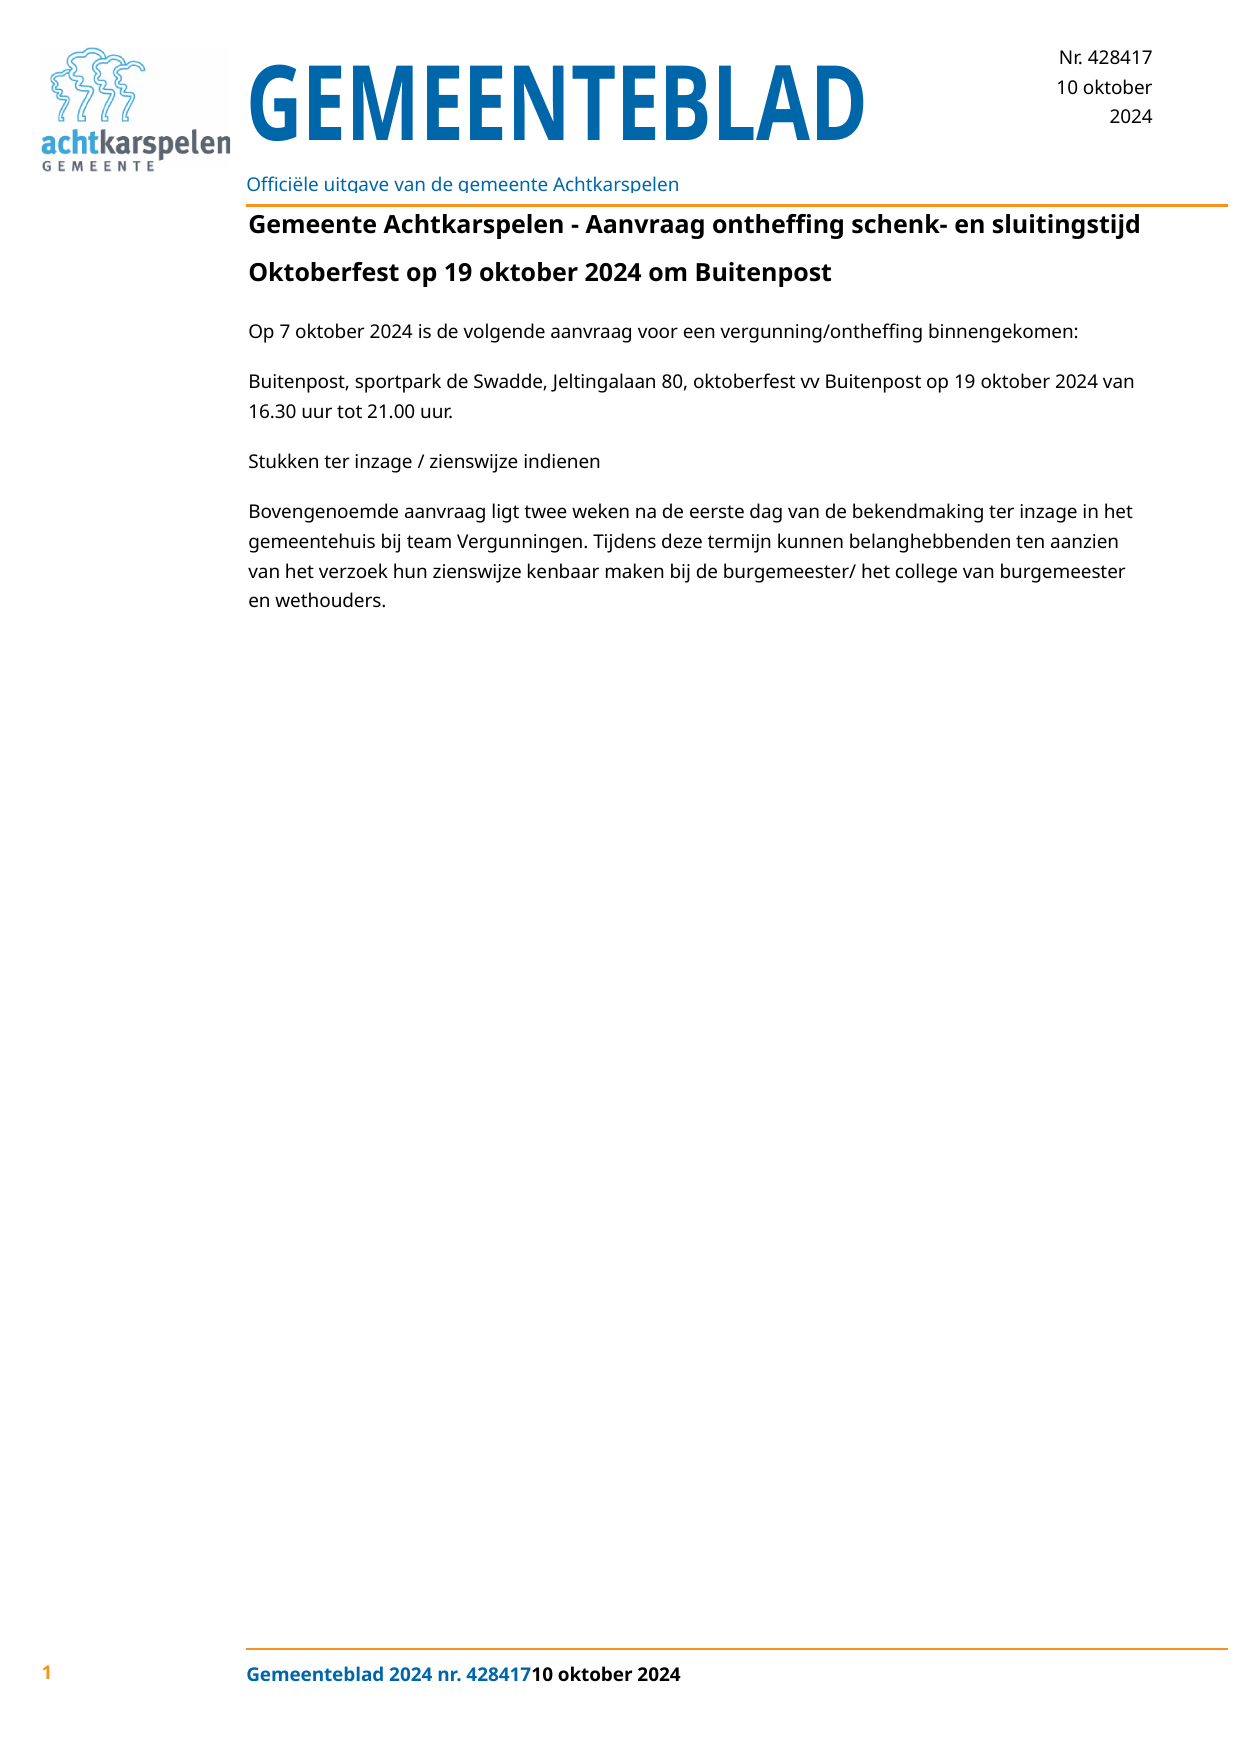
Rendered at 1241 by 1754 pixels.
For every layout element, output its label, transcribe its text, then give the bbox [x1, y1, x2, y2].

text Op 7 oktober 2024 is de volgende aanvraag voor een vergunning/ontheffing binnengekomen: [248, 318, 1152, 344]
text Buitenpost, sportpark de Swadde, Jeltingalaan 80, oktoberfest vv Buitenpost op 19 oktober 2024 van 16.30 uur tot 21.00 uur. [248, 368, 1152, 424]
text Gemeente Achtkarspelen - Aanvraag ontheffing schenk- en sluitingstijd Oktoberfest op 19 oktober 2024 om Buitenpost [248, 207, 1152, 288]
text Stukken ter inzage / zienswijze indienen [248, 448, 1152, 474]
picture [41, 47, 231, 172]
text Bovengenoemde aanvraag ligt twee weken na de eerste dag van de bekendmaking ter inzage in het gemeentehuis bij team Vergunningen. Tijdens deze termijn kunnen belanghebbenden ten aanzien van het verzoek hun zienswijze kenbaar maken bij de burgemeester/ het college van burgemeester en wethouders. [248, 499, 1152, 613]
